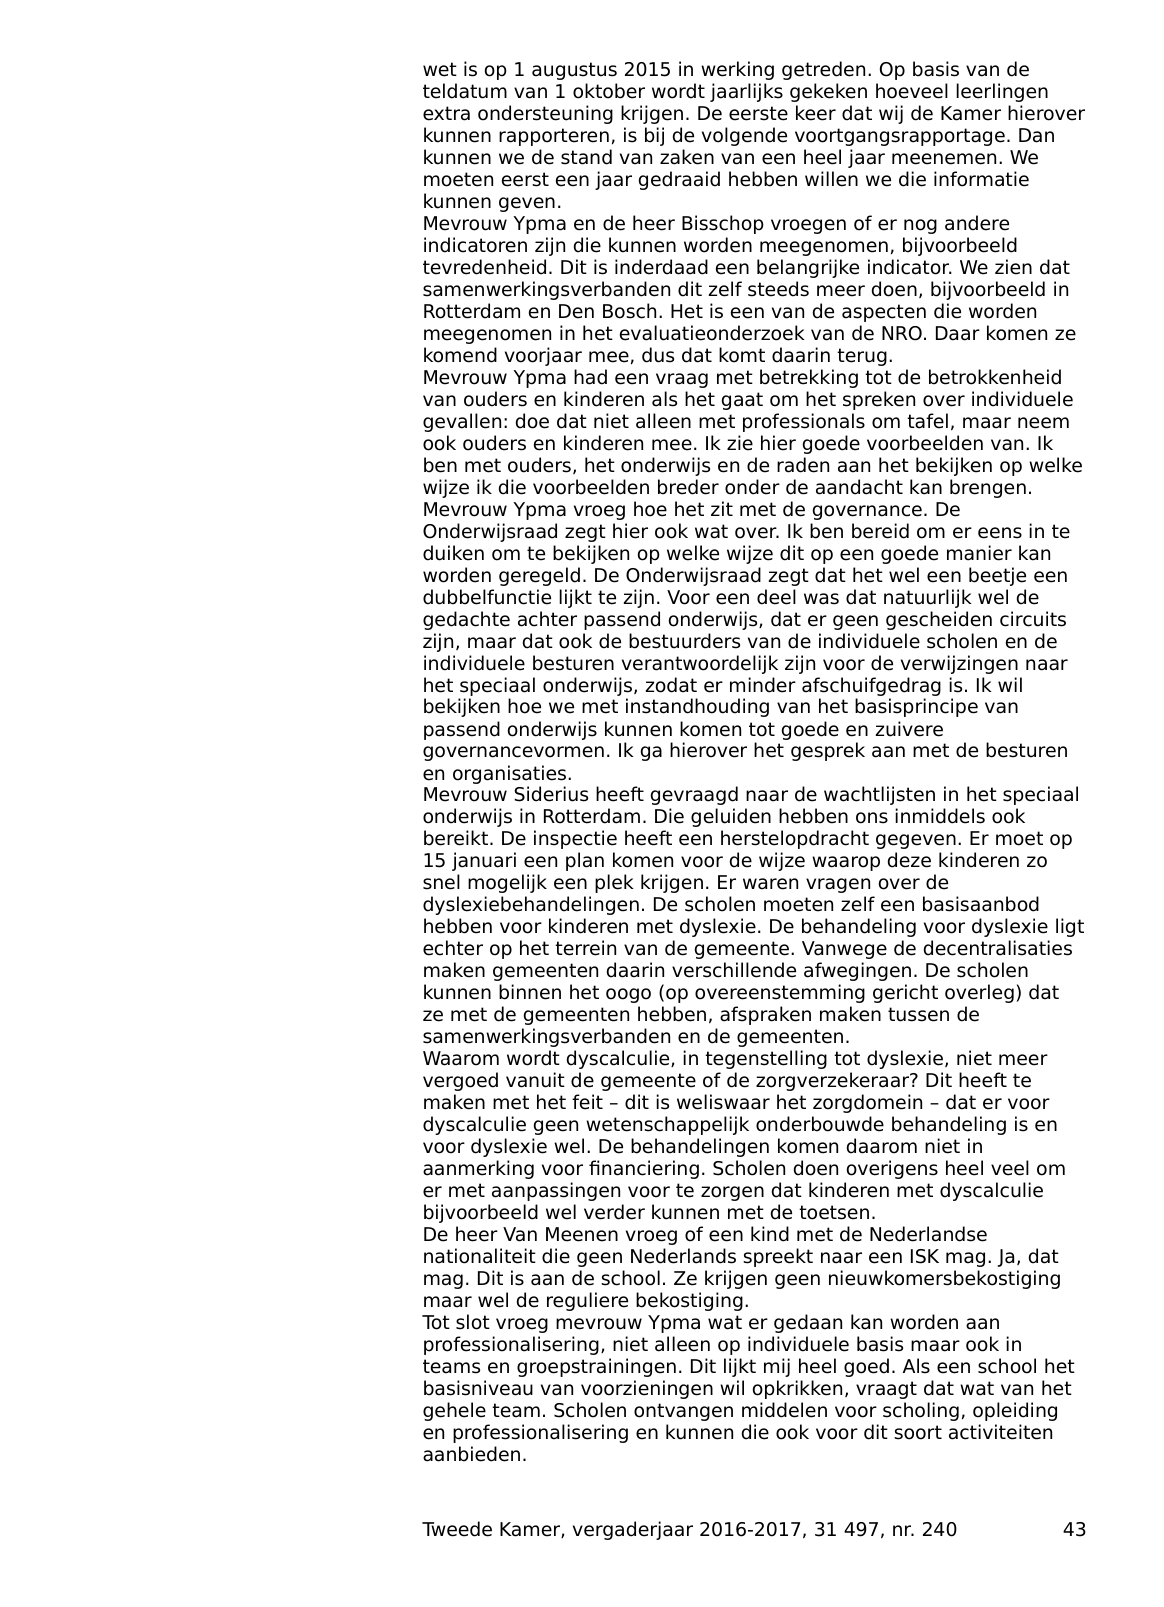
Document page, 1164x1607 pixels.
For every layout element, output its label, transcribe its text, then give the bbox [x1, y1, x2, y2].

text wet is op 1 augustus 2015 in werking getreden. Op basis van de teldatum van 1 oktober wordt jaarlijks gekeken hoeveel leerlingen extra ondersteuning krijgen. De eerste keer dat wij de Kamer hierover kunnen rapporteren, is bij de volgende voortgangsrapportage. Dan kunnen we de stand van zaken van een heel jaar meenemen. We moeten eerst een jaar gedraaid hebben willen we die informatie kunnen geven. [422, 59, 1087, 213]
text Mevrouw Ypma had een vraag met betrekking tot de betrokkenheid van ouders en kinderen als het gaat om het spreken over individuele gevallen: doe dat niet alleen met professionals om tafel, maar neem ook ouders en kinderen mee. Ik zie hier goede voorbeelden van. Ik ben met ouders, het onderwijs en de raden aan het bekijken op welke wijze ik die voorbeelden breder onder de aandacht kan brengen. [422, 367, 1087, 499]
text De heer Van Meenen vroeg of een kind met de Nederlandse nationaliteit die geen Nederlands spreekt naar een ISK mag. Ja, dat mag. Dit is aan de school. Ze krijgen geen nieuwkomersbekostiging maar wel de reguliere bekostiging. [422, 1224, 1087, 1312]
text Tot slot vroeg mevrouw Ypma wat er gedaan kan worden aan professionalisering, niet alleen op individuele basis maar ook in teams en groepstrainingen. Dit lijkt mij heel goed. Als een school het basisniveau van voorzieningen wil opkrikken, vraagt dat wat van het gehele team. Scholen ontvangen middelen voor scholing, opleiding en professionalisering en kunnen die ook voor dit soort activiteiten aanbieden. [422, 1312, 1087, 1466]
text Mevrouw Siderius heeft gevraagd naar de wachtlijsten in het speciaal onderwijs in Rotterdam. Die geluiden hebben ons inmiddels ook bereikt. De inspectie heeft een herstelopdracht gegeven. Er moet op 15 januari een plan komen voor de wijze waarop deze kinderen zo snel mogelijk een plek krijgen. Er waren vragen over de dyslexiebehandelingen. De scholen moeten zelf een basisaanbod hebben voor kinderen met dyslexie. De behandeling voor dyslexie ligt echter op het terrein van de gemeente. Vanwege de decentralisaties maken gemeenten daarin verschillende afwegingen. De scholen kunnen binnen het oogo (op overeenstemming gericht overleg) dat ze met de gemeenten hebben, afspraken maken tussen de samenwerkingsverbanden en de gemeenten. [422, 784, 1087, 1048]
text Mevrouw Ypma en de heer Bisschop vroegen of er nog andere indicatoren zijn die kunnen worden meegenomen, bijvoorbeeld tevredenheid. Dit is inderdaad een belangrijke indicator. We zien dat samenwerkingsverbanden dit zelf steeds meer doen, bijvoorbeeld in Rotterdam en Den Bosch. Het is een van de aspecten die worden meegenomen in het evaluatieonderzoek van de NRO. Daar komen ze komend voorjaar mee, dus dat komt daarin terug. [422, 213, 1087, 367]
text Waarom wordt dyscalculie, in tegenstelling tot dyslexie, niet meer vergoed vanuit de gemeente of de zorgverzekeraar? Dit heeft te maken met het feit – dit is weliswaar het zorgdomein – dat er voor dyscalculie geen wetenschappelijk onderbouwde behandeling is en voor dyslexie wel. De behandelingen komen daarom niet in aanmerking voor financiering. Scholen doen overigens heel veel om er met aanpassingen voor te zorgen dat kinderen met dyscalculie bijvoorbeeld wel verder kunnen met de toetsen. [422, 1048, 1087, 1224]
text Mevrouw Ypma vroeg hoe het zit met de governance. De Onderwijsraad zegt hier ook wat over. Ik ben bereid om er eens in te duiken om te bekijken op welke wijze dit op een goede manier kan worden geregeld. De Onderwijsraad zegt dat het wel een beetje een dubbelfunctie lijkt te zijn. Voor een deel was dat natuurlijk wel de gedachte achter passend onderwijs, dat er geen gescheiden circuits zijn, maar dat ook de bestuurders van de individuele scholen en de individuele besturen verantwoordelijk zijn voor de verwijzingen naar het speciaal onderwijs, zodat er minder afschuifgedrag is. Ik wil bekijken hoe we met instandhouding van het basisprincipe van passend onderwijs kunnen komen tot goede en zuivere governancevormen. Ik ga hierover het gesprek aan met de besturen en organisaties. [422, 499, 1087, 784]
